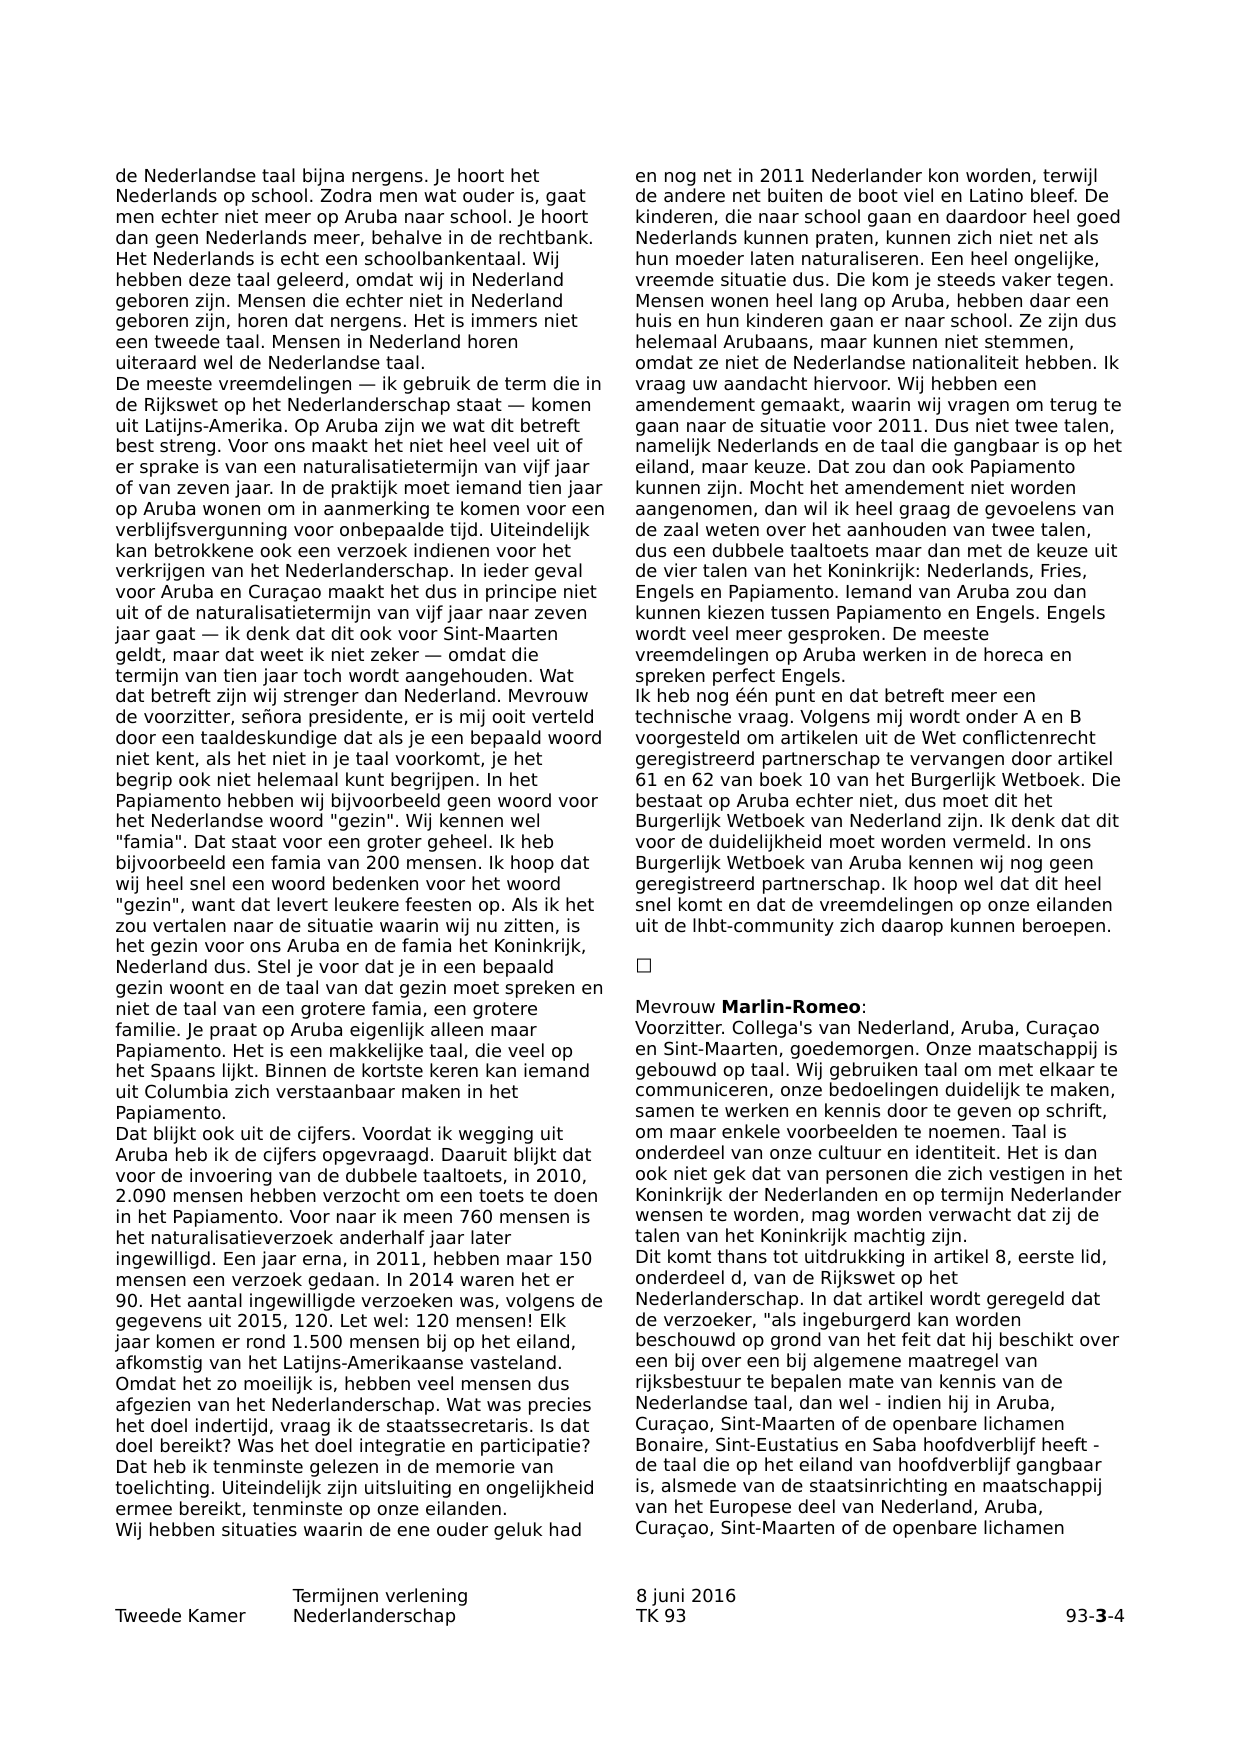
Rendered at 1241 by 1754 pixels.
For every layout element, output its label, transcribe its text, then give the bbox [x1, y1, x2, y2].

text en nog net in 2011 Nederlander kon worden, terwijl de andere net buiten de boot viel en Latino bleef. De kinderen, die naar school gaan en daardoor heel goed Nederlands kunnen praten, kunnen zich niet net als hun moeder laten naturaliseren. Een heel ongelijke, vreemde situatie dus. Die kom je steeds vaker tegen. Mensen wonen heel lang op Aruba, hebben daar een huis en hun kinderen gaan er naar school. Ze zijn dus helemaal Arubaans, maar kunnen niet stemmen, omdat ze niet de Nederlandse nationaliteit hebben. Ik vraag uw aandacht hiervoor. Wij hebben een amendement gemaakt, waarin wij vragen om terug te gaan naar de situatie voor 2011. Dus niet twee talen, namelijk Nederlands en de taal die gangbaar is op het eiland, maar keuze. Dat zou dan ook Papiamento kunnen zijn. Mocht het amendement niet worden aangenomen, dan wil ik heel graag de gevoelens van de zaal weten over het aanhouden van twee talen, dus een dubbele taaltoets maar dan met de keuze uit de vier talen van het Koninkrijk: Nederlands, Fries, Engels en Papiamento. Iemand van Aruba zou dan kunnen kiezen tussen Papiamento en Engels. Engels wordt veel meer gesproken. De meeste vreemdelingen op Aruba werken in de horeca en spreken perfect Engels. [635, 165, 1125, 686]
text Dit komt thans tot uitdrukking in artikel 8, eerste lid, onderdeel d, van de Rijkswet op het Nederlanderschap. In dat artikel wordt geregeld dat de verzoeker, "als ingeburgerd kan worden beschouwd op grond van het feit dat hij beschikt over een bij over een bij algemene maatregel van rijksbestuur te bepalen mate van kennis van de Nederlandse taal, dan wel - indien hij in Aruba, Curaçao, Sint-Maarten of de openbare lichamen Bonaire, Sint-Eustatius en Saba hoofdverblijf heeft - de taal die op het eiland van hoofdverblijf gangbaar is, alsmede van de staatsinrichting en maatschappij van het Europese deel van Nederland, Aruba, Curaçao, Sint-Maarten of de openbare lichamen [635, 1247, 1125, 1538]
text Mevrouw Marlin-Romeo: [635, 997, 1125, 1018]
text Dat blijkt ook uit de cijfers. Voordat ik wegging uit Aruba heb ik de cijfers opgevraagd. Daaruit blijkt dat voor de invoering van de dubbele taaltoets, in 2010, 2.090 mensen hebben verzocht om een toets te doen in het Papiamento. Voor naar ik meen 760 mensen is het naturalisatieverzoek anderhalf jaar later ingewilligd. Een jaar erna, in 2011, hebben maar 150 mensen een verzoek gedaan. In 2014 waren het er 90. Het aantal ingewilligde verzoeken was, volgens de gegevens uit 2015, 120. Let wel: 120 mensen! Elk jaar komen er rond 1.500 mensen bij op het eiland, afkomstig van het Latijns-Amerikaanse vasteland. Omdat het zo moeilijk is, hebben veel mensen dus afgezien van het Nederlanderschap. Wat was precies het doel indertijd, vraag ik de staatssecretaris. Is dat doel bereikt? Was het doel integratie en participatie? Dat heb ik tenminste gelezen in de memorie van toelichting. Uiteindelijk zijn uitsluiting en ongelijkheid ermee bereikt, tenminste op onze eilanden. [115, 1124, 605, 1519]
text De meeste vreemdelingen — ik gebruik de term die in de Rijkswet op het Nederlanderschap staat — komen uit Latijns-Amerika. Op Aruba zijn we wat dit betreft best streng. Voor ons maakt het niet heel veel uit of er sprake is van een naturalisatietermijn van vijf jaar of van zeven jaar. In de praktijk moet iemand tien jaar op Aruba wonen om in aanmerking te komen voor een verblijfsvergunning voor onbepaalde tijd. Uiteindelijk kan betrokkene ook een verzoek indienen voor het verkrijgen van het Nederlanderschap. In ieder geval voor Aruba en Curaçao maakt het dus in principe niet uit of de naturalisatietermijn van vijf jaar naar zeven jaar gaat — ik denk dat dit ook voor Sint-Maarten geldt, maar dat weet ik niet zeker — omdat die termijn van tien jaar toch wordt aangehouden. Wat dat betreft zijn wij strenger dan Nederland. Mevrouw de voorzitter, señora presidente, er is mij ooit verteld door een taaldeskundige dat als je een bepaald woord niet kent, als het niet in je taal voorkomt, je het begrip ook niet helemaal kunt begrijpen. In het Papiamento hebben wij bijvoorbeeld geen woord voor het Nederlandse woord "gezin". Wij kennen wel "famia". Dat staat voor een groter geheel. Ik heb bijvoorbeeld een famia van 200 mensen. Ik hoop dat wij heel snel een woord bedenken voor het woord "gezin", want dat levert leukere feesten op. Als ik het zou vertalen naar de situatie waarin wij nu zitten, is het gezin voor ons Aruba en de famia het Koninkrijk, Nederland dus. Stel je voor dat je in een bepaald gezin woont en de taal van dat gezin moet spreken en niet de taal van een grotere famia, een grotere familie. Je praat op Aruba eigenlijk alleen maar Papiamento. Het is een makkelijke taal, die veel op het Spaans lijkt. Binnen de kortste keren kan iemand uit Columbia zich verstaanbaar maken in het Papiamento. [115, 374, 605, 1124]
text ⬜ [635, 956, 1125, 977]
text Voorzitter. Collega's van Nederland, Aruba, Curaçao en Sint-Maarten, goedemorgen. Onze maatschappij is gebouwd op taal. Wij gebruiken taal om met elkaar te communiceren, onze bedoelingen duidelijk te maken, samen te werken en kennis door te geven op schrift, om maar enkele voorbeelden te noemen. Taal is onderdeel van onze cultuur en identiteit. Het is dan ook niet gek dat van personen die zich vestigen in het Koninkrijk der Nederlanden en op termijn Nederlander wensen te worden, mag worden verwacht dat zij de talen van het Koninkrijk machtig zijn. [635, 1018, 1125, 1247]
text Wij hebben situaties waarin de ene ouder geluk had [115, 1519, 605, 1540]
text Ik heb nog één punt en dat betreft meer een technische vraag. Volgens mij wordt onder A en B voorgesteld om artikelen uit de Wet conflictenrecht geregistreerd partnerschap te vervangen door artikel 61 en 62 van boek 10 van het Burgerlijk Wetboek. Die bestaat op Aruba echter niet, dus moet dit het Burgerlijk Wetboek van Nederland zijn. Ik denk dat dit voor de duidelijkheid moet worden vermeld. In ons Burgerlijk Wetboek van Aruba kennen wij nog geen geregistreerd partnerschap. Ik hoop wel dat dit heel snel komt en dat de vreemdelingen op onze eilanden uit de lhbt-community zich daarop kunnen beroepen. [635, 686, 1125, 936]
text de Nederlandse taal bijna nergens. Je hoort het Nederlands op school. Zodra men wat ouder is, gaat men echter niet meer op Aruba naar school. Je hoort dan geen Nederlands meer, behalve in de rechtbank. Het Nederlands is echt een schoolbankentaal. Wij hebben deze taal geleerd, omdat wij in Nederland geboren zijn. Mensen die echter niet in Nederland geboren zijn, horen dat nergens. Het is immers niet een tweede taal. Mensen in Nederland horen uiteraard wel de Nederlandse taal. [115, 165, 605, 374]
